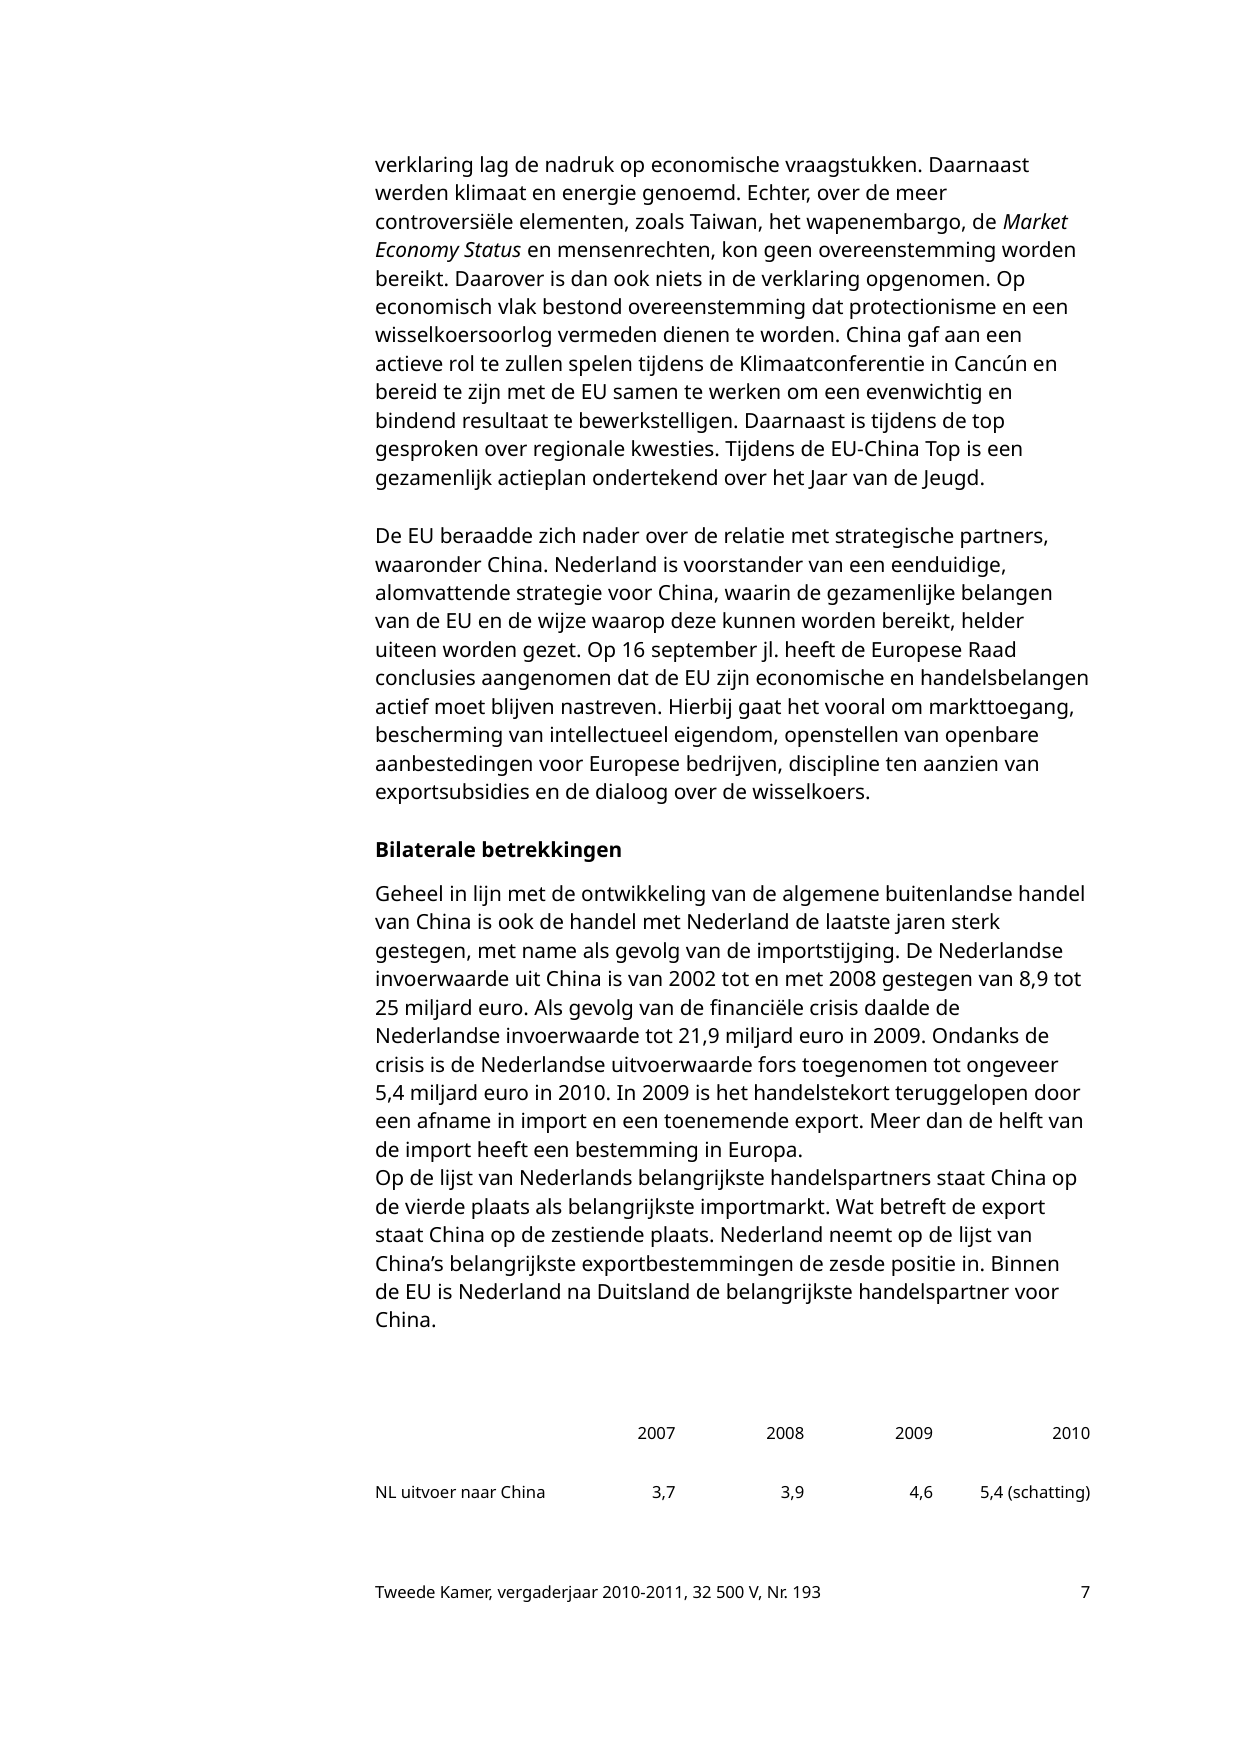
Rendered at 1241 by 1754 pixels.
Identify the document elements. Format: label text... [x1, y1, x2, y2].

table_header 2008 [675, 1422, 804, 1480]
text verklaring lag de nadruk op economische vraagstukken. Daarnaast werden klimaat en energie genoemd. Echter, over de meer controversiële elementen, zoals Taiwan, het wapenembargo, de Market Economy Status en mensenrechten, kon geen overeenstemming worden bereikt. Daarover is dan ook niets in de verklaring opgenomen. Op economisch vlak bestond overeenstemming dat protectionisme en een wisselkoersoorlog vermeden dienen te worden. China gaf aan een actieve rol te zullen spelen tijdens de Klimaatconferentie in Cancún en bereid te zijn met de EU samen te werken om een evenwichtig en bindend resultaat te bewerkstelligen. Daarnaast is tijdens de top gesproken over regionale kwesties. Tijdens de EU-China Top is een gezamenlijk actieplan ondertekend over het Jaar van de Jeugd. [375, 150, 1090, 491]
table_header [375, 1422, 547, 1480]
text Geheel in lijn met de ontwikkeling van de algemene buitenlandse handel van China is ook de handel met Nederland de laatste jaren sterk gestegen, met name als gevolg van de importstijging. De Nederlandse invoerwaarde uit China is van 2002 tot en met 2008 gestegen van 8,9 tot 25 miljard euro. Als gevolg van de financiële crisis daalde de Nederlandse invoerwaarde tot 21,9 miljard euro in 2009. Ondanks de crisis is de Nederlandse uitvoerwaarde fors toegenomen tot ongeveer 5,4 miljard euro in 2010. In 2009 is het handelstekort teruggelopen door een afname in import en een toenemende export. Meer dan de helft van de import heeft een bestemming in Europa. [375, 879, 1090, 1163]
table_cell 3,7 [547, 1480, 675, 1533]
table_header 2010 [933, 1422, 1090, 1480]
table_header 2007 [547, 1422, 675, 1480]
table_cell 4,6 [804, 1480, 933, 1533]
table_cell 3,9 [675, 1480, 804, 1533]
table_cell 5,4 (schatting) [933, 1480, 1090, 1533]
text Bilaterale betrekkingen [375, 836, 1090, 864]
table_cell NL uitvoer naar China [375, 1480, 547, 1533]
text De EU beraadde zich nader over de relatie met strategische partners, waaronder China. Nederland is voorstander van een eenduidige, alomvattende strategie voor China, waarin de gezamenlijke belangen van de EU en de wijze waarop deze kunnen worden bereikt, helder uiteen worden gezet. Op 16 september jl. heeft de Europese Raad conclusies aangenomen dat de EU zijn economische en handelsbelangen actief moet blijven nastreven. Hierbij gaat het vooral om markttoegang, bescherming van intellectueel eigendom, openstellen van openbare aanbestedingen voor Europese bedrijven, discipline ten aanzien van exportsubsidies en de dialoog over de wisselkoers. [375, 521, 1090, 806]
text Op de lijst van Nederlands belangrijkste handelspartners staat China op de vierde plaats als belangrijkste importmarkt. Wat betreft de export staat China op de zestiende plaats. Nederland neemt op de lijst van China’s belangrijkste exportbestemmingen de zesde positie in. Binnen de EU is Nederland na Duitsland de belangrijkste handelspartner voor China. [375, 1163, 1090, 1334]
table_header 2009 [804, 1422, 933, 1480]
